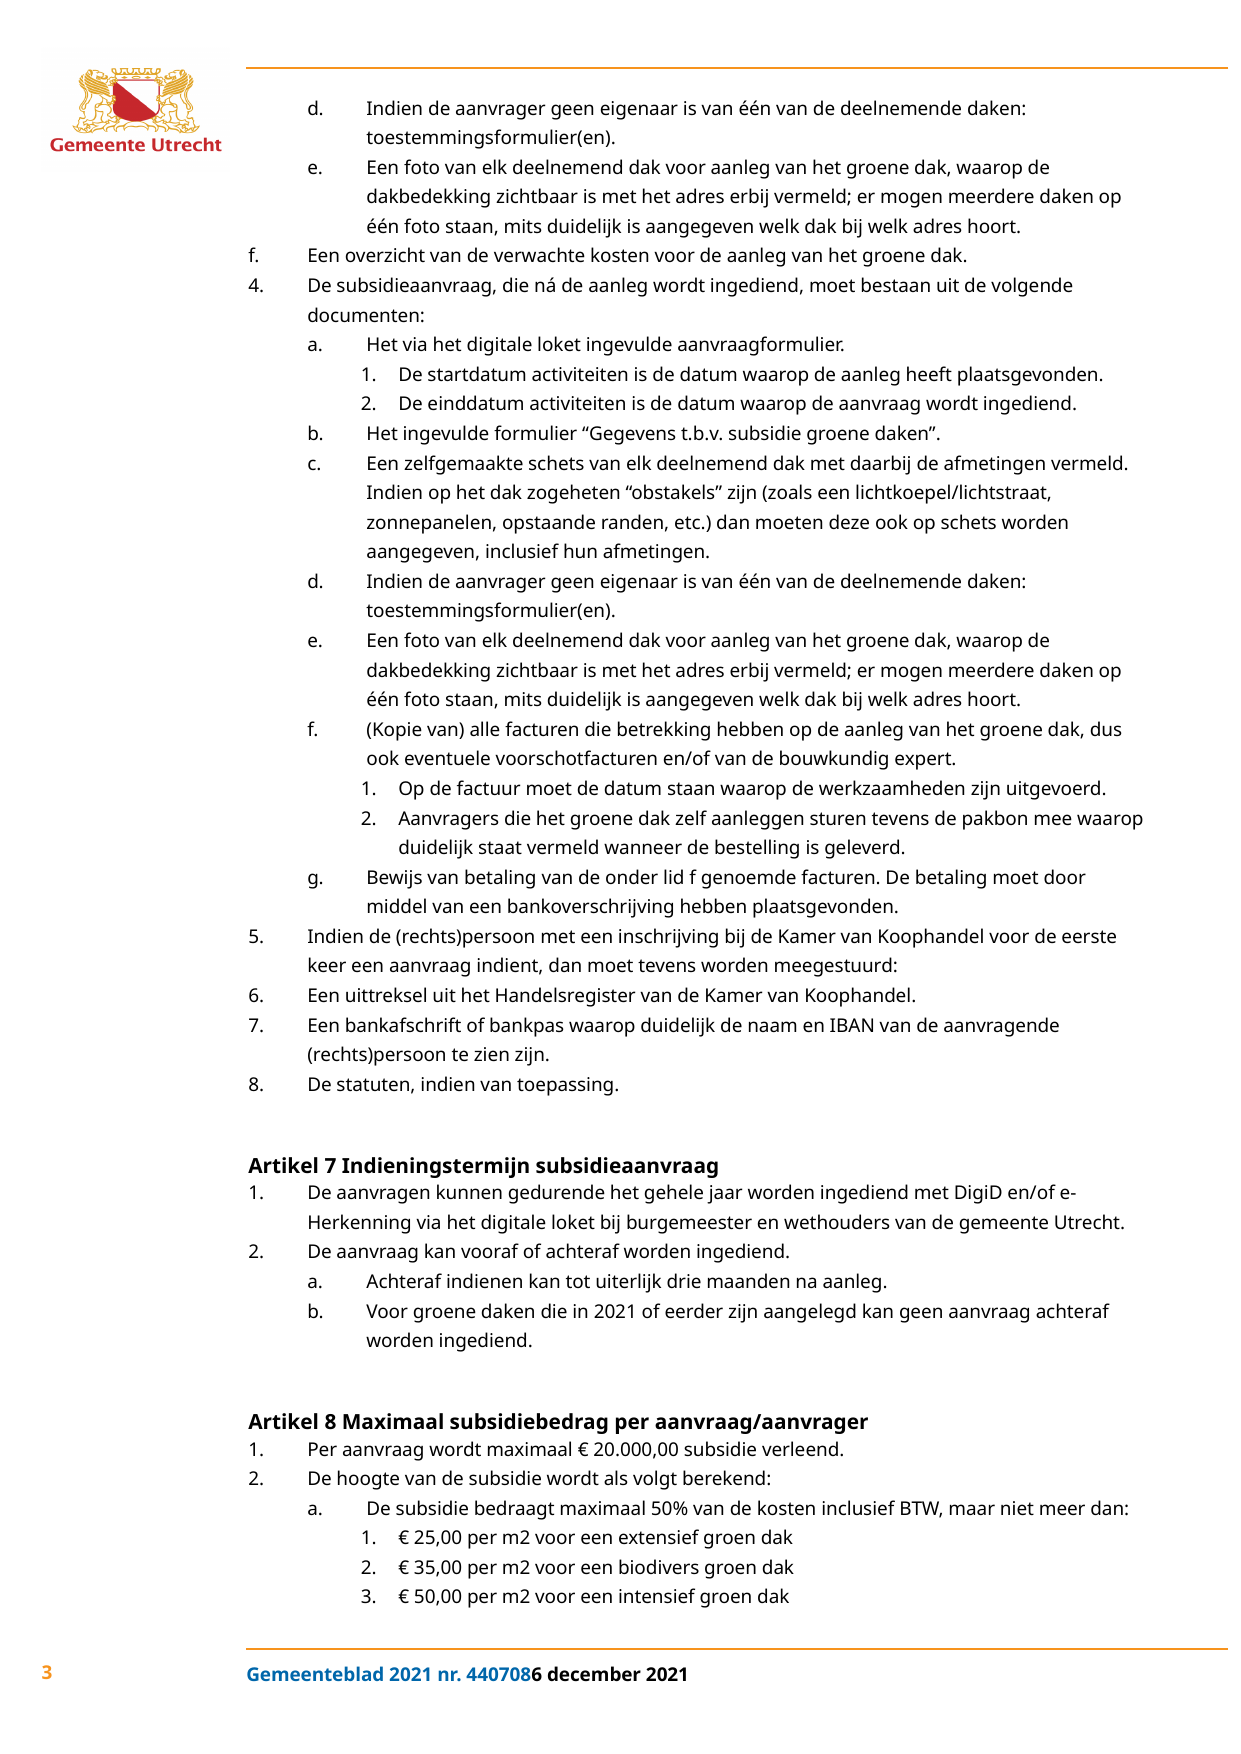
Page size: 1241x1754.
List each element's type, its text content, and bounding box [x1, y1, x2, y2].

list Op de factuur moet de datum staan waarop de werkzaamheden zijn uitgevoerd. [361, 775, 1152, 801]
list € 25,00 per m2 voor een extensief groen dak [361, 1524, 1152, 1550]
list Indien de (rechts)persoon met een inschrijving bij de Kamer van Koophandel voor de eerste keer een aanvraag indient, dan moet tevens worden meegestuurd: [248, 923, 1152, 978]
list Voor groene daken die in 2021 of eerder zijn aangelegd kan geen aanvraag achteraf worden ingediend. [307, 1298, 1152, 1353]
list Het ingevulde formulier “Gegevens t.b.v. subsidie groene daken”. [307, 420, 1152, 446]
text Artikel 7 Indieningstermijn subsidieaanvraag [248, 1151, 1152, 1179]
list Een overzicht van de verwachte kosten voor de aanleg van het groene dak. [248, 243, 1152, 268]
list Indien de aanvrager geen eigenaar is van één van de deelnemende daken: toestemmingsformulier(en). [307, 568, 1152, 623]
list Aanvragers die het groene dak zelf aanleggen sturen tevens de pakbon mee waarop duidelijk staat vermeld wanneer de bestelling is geleverd. [361, 805, 1152, 860]
list De einddatum activiteiten is de datum waarop de aanvraag wordt ingediend. [361, 391, 1152, 416]
list (Kopie van) alle facturen die betrekking hebben op de aanleg van het groene dak, dus ook eventuele voorschotfacturen en/of van de bouwkundig expert. [307, 716, 1152, 771]
list Een foto van elk deelnemend dak voor aanleg van het groene dak, waarop de dakbedekking zichtbaar is met het adres erbij vermeld; er mogen meerdere daken op één foto staan, mits duidelijk is aangegeven welk dak bij welk adres hoort. [307, 154, 1152, 239]
list Indien de aanvrager geen eigenaar is van één van de deelnemende daken: toestemmingsformulier(en). [307, 95, 1152, 150]
list Achteraf indienen kan tot uiterlijk drie maanden na aanleg. [307, 1268, 1152, 1294]
text Artikel 8 Maximaal subsidiebedrag per aanvraag/aanvrager [248, 1407, 1152, 1436]
picture [41, 47, 231, 172]
list Per aanvraag wordt maximaal € 20.000,00 subsidie verleend. [248, 1436, 1152, 1462]
list De subsidie bedraagt maximaal 50% van de kosten inclusief BTW, maar niet meer dan: [307, 1495, 1152, 1521]
list De statuten, indien van toepassing. [248, 1071, 1152, 1097]
list Een foto van elk deelnemend dak voor aanleg van het groene dak, waarop de dakbedekking zichtbaar is met het adres erbij vermeld; er mogen meerdere daken op één foto staan, mits duidelijk is aangegeven welk dak bij welk adres hoort. [307, 627, 1152, 712]
list De startdatum activiteiten is de datum waarop de aanleg heeft plaatsgevonden. [361, 361, 1152, 387]
list Een bankafschrift of bankpas waarop duidelijk de naam en IBAN van de aanvragende (rechts)persoon te zien zijn. [248, 1012, 1152, 1067]
list De hoogte van de subsidie wordt als volgt berekend: [248, 1465, 1152, 1491]
list De aanvragen kunnen gedurende het gehele jaar worden ingediend met DigiD en/of e-Herkenning via het digitale loket bij burgemeester en wethouders van de gemeente Utrecht. [248, 1179, 1152, 1235]
list Het via het digitale loket ingevulde aanvraagformulier. [307, 331, 1152, 357]
list De aanvraag kan vooraf of achteraf worden ingediend. [248, 1239, 1152, 1264]
list Bewijs van betaling van de onder lid f genoemde facturen. De betaling moet door middel van een bankoverschrijving hebben plaatsgevonden. [307, 864, 1152, 919]
list De subsidieaanvraag, die ná de aanleg wordt ingediend, moet bestaan uit de volgende documenten: [248, 272, 1152, 328]
list € 50,00 per m2 voor een intensief groen dak [361, 1584, 1152, 1609]
list € 35,00 per m2 voor een biodivers groen dak [361, 1554, 1152, 1580]
list Een uittreksel uit het Handelsregister van de Kamer van Koophandel. [248, 982, 1152, 1008]
list Een zelfgemaakte schets van elk deelnemend dak met daarbij de afmetingen vermeld. Indien op het dak zogeheten “obstakels” zijn (zoals een lichtkoepel/lichtstraat, zonnepanelen, opstaande randen, etc.) dan moeten deze ook op schets worden aangegeven, inclusief hun afmetingen. [307, 450, 1152, 564]
